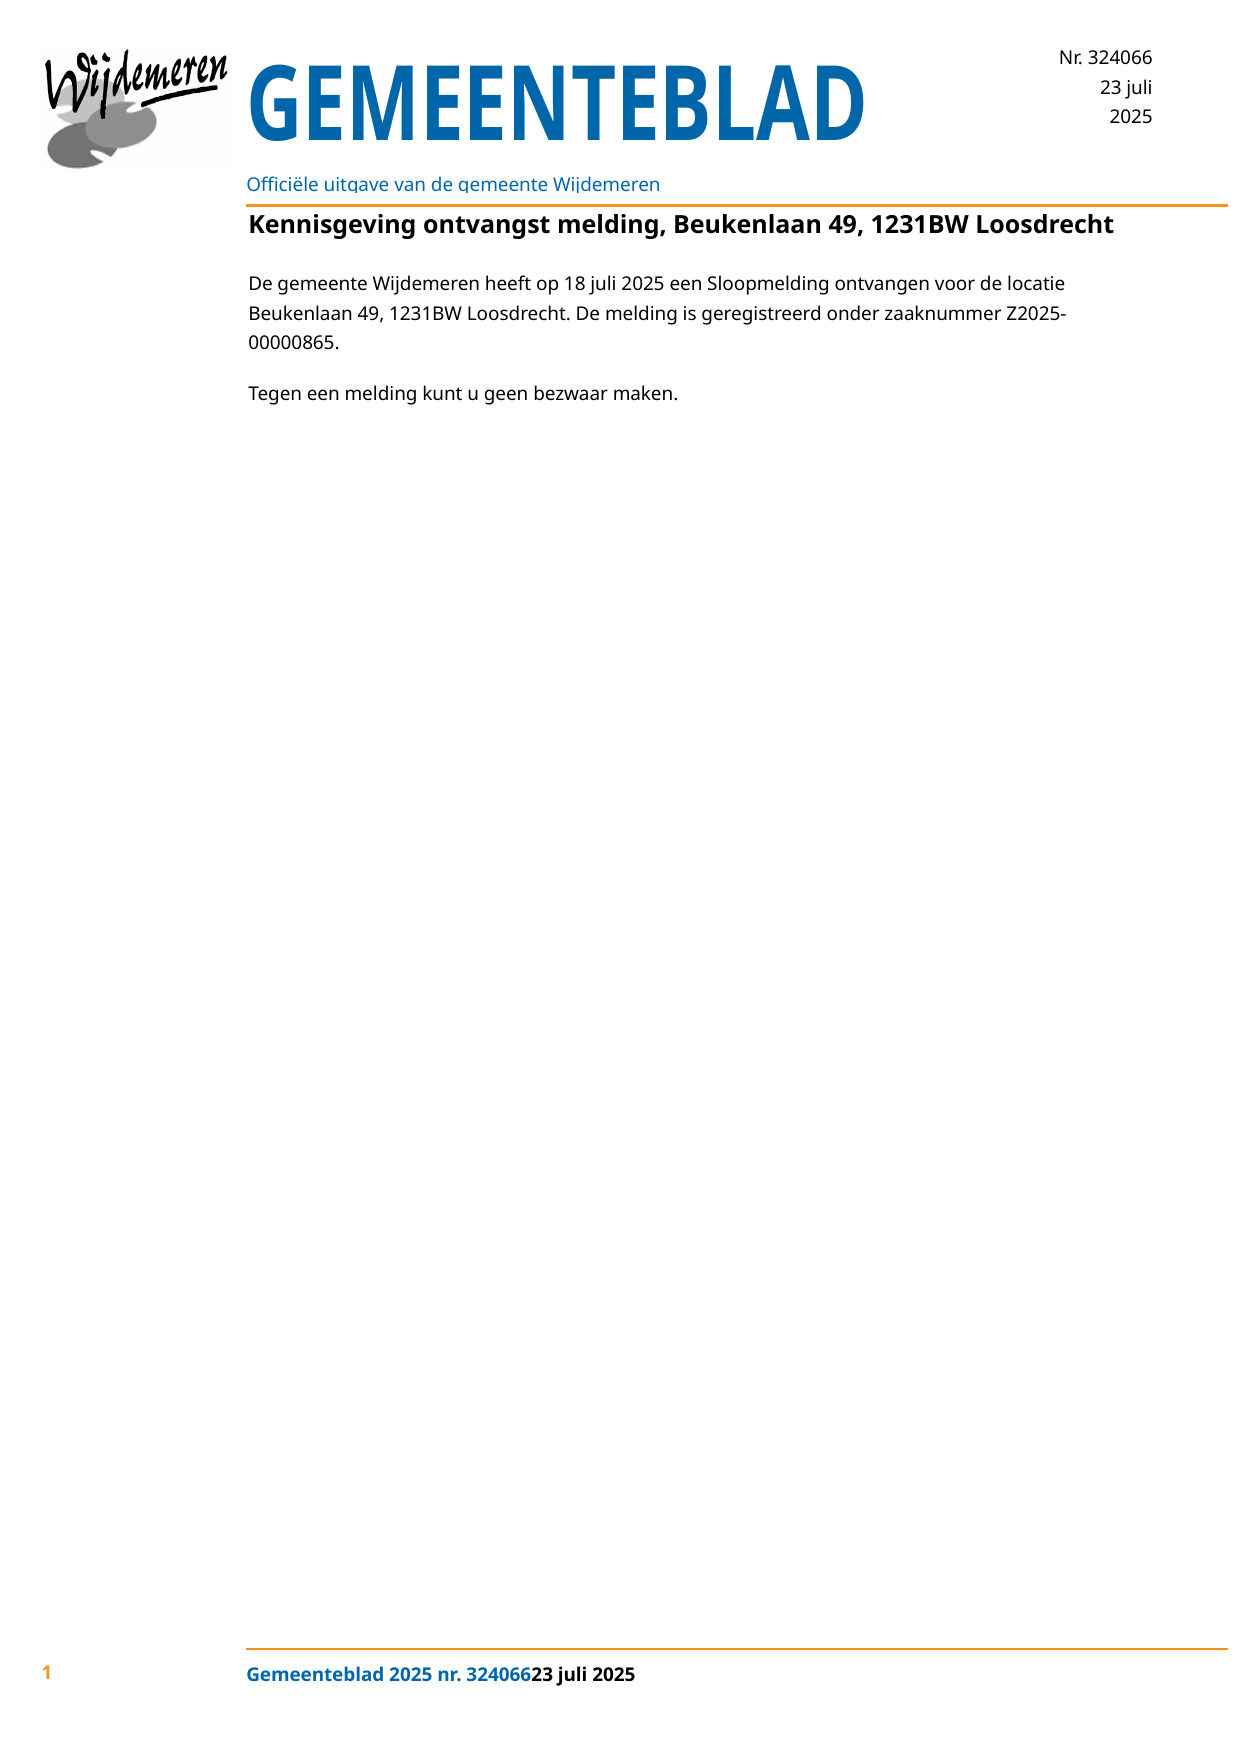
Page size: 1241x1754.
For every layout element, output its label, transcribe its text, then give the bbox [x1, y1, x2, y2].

text Tegen een melding kunt u geen bezwaar maken. [248, 380, 1152, 406]
picture [41, 47, 231, 172]
text Kennisgeving ontvangst melding, Beukenlaan 49, 1231BW Loosdrecht [248, 207, 1152, 241]
text De gemeente Wijdemeren heeft op 18 juli 2025 een Sloopmelding ontvangen voor de locatie Beukenlaan 49, 1231BW Loosdrecht. De melding is geregistreerd onder zaaknummer Z2025-00000865. [248, 270, 1152, 355]
